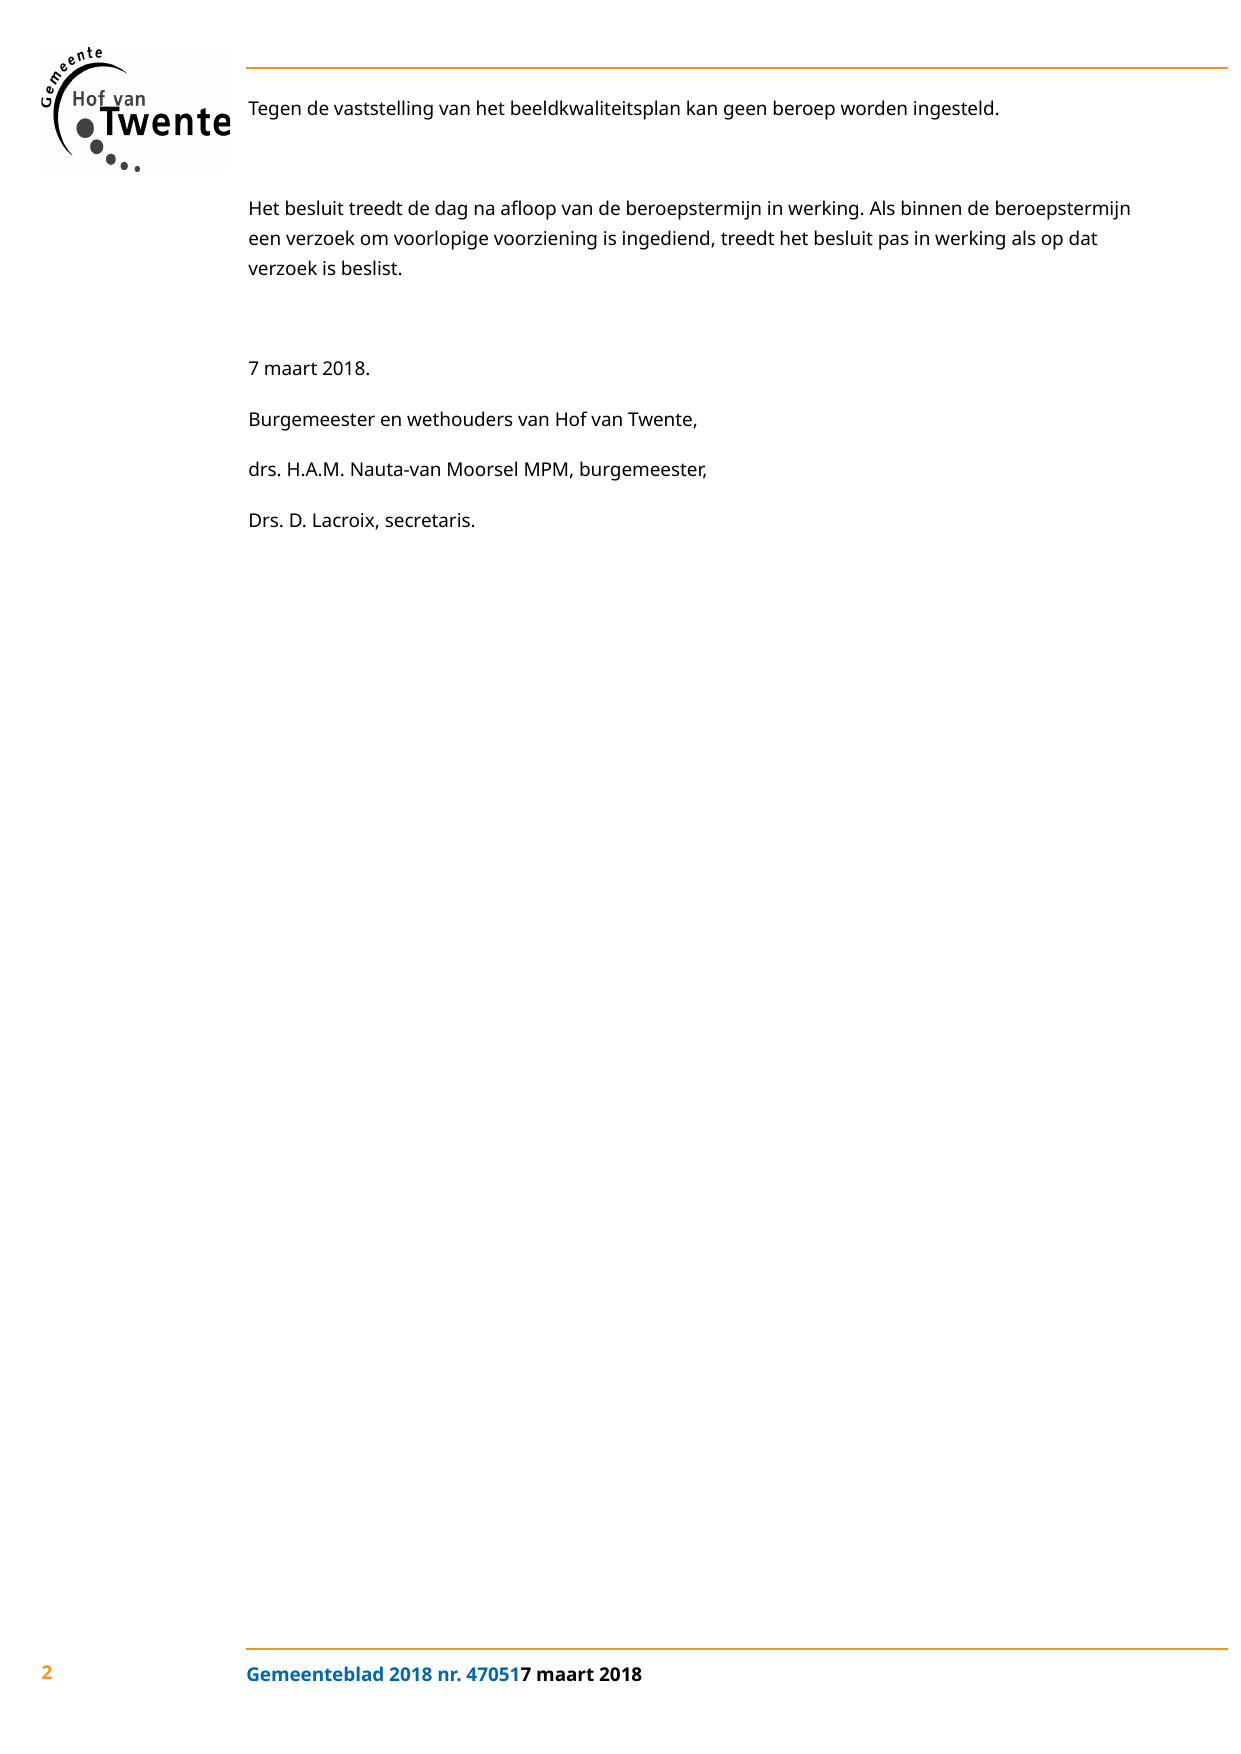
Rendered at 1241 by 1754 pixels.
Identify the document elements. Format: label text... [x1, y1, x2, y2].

text drs. H.A.M. Nauta-van Moorsel MPM, burgemeester, [248, 456, 1152, 482]
text 7 maart 2018. [248, 356, 1152, 381]
text Burgemeester en wethouders van Hof van Twente, [248, 406, 1152, 432]
picture [41, 47, 231, 172]
text Tegen de vaststelling van het beeldkwaliteitsplan kan geen beroep worden ingesteld. [248, 95, 1152, 121]
text Drs. D. Lacroix, secretaris. [248, 507, 1152, 533]
text Het besluit treedt de dag na afloop van de beroepstermijn in werking. Als binnen de beroepstermijn een verzoek om voorlopige voorziening is ingediend, treedt het besluit pas in werking als op dat verzoek is beslist. [248, 196, 1152, 281]
